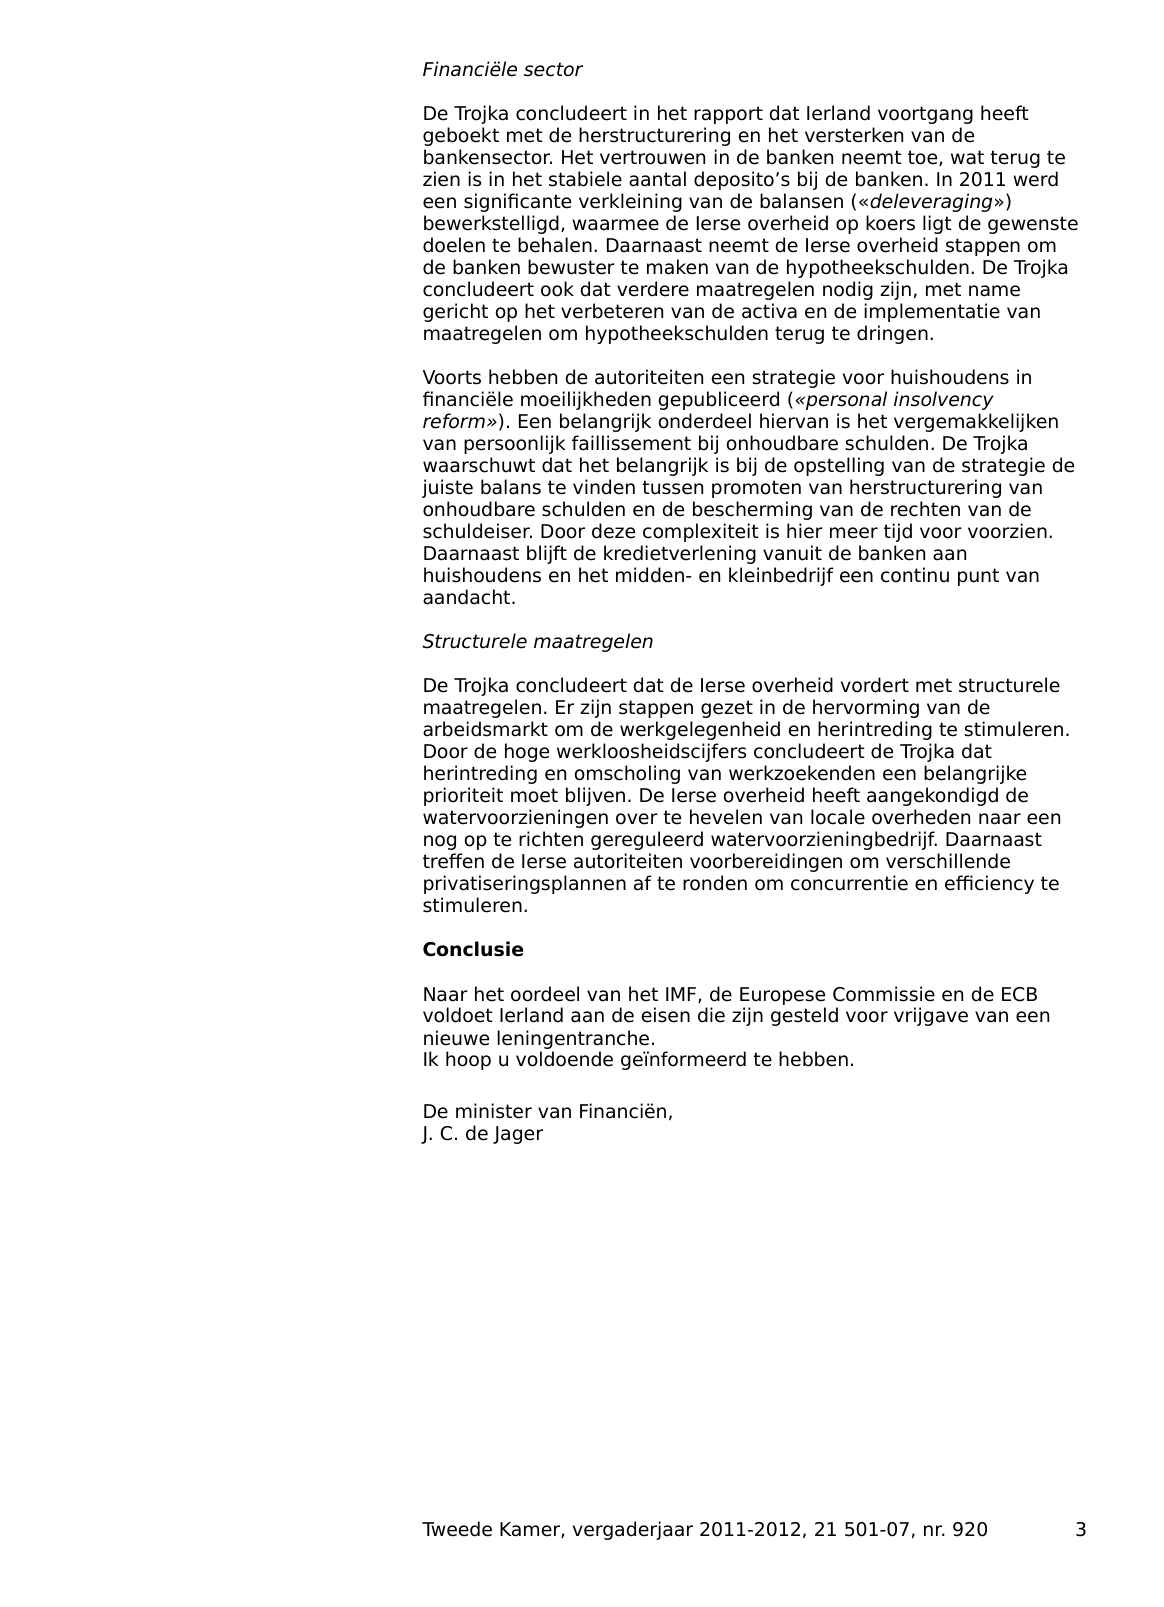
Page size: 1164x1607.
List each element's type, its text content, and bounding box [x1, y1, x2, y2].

text Naar het oordeel van het IMF, de Europese Commissie en de ECB voldoet Ierland aan de eisen die zijn gesteld voor vrijgave van een nieuwe leningentranche. [422, 983, 1087, 1049]
text Ik hoop u voldoende geïnformeerd te hebben. [422, 1049, 1087, 1071]
text De minister van Financiën, J. C. de Jager [422, 1101, 1087, 1145]
text Voorts hebben de autoriteiten een strategie voor huishoudens in financiële moeilijkheden gepubliceerd («personal insolvency reform»). Een belangrijk onderdeel hiervan is het vergemakkelijken van persoonlijk faillissement bij onhoudbare schulden. De Trojka waarschuwt dat het belangrijk is bij de opstelling van de strategie de juiste balans te vinden tussen promoten van herstructurering van onhoudbare schulden en de bescherming van de rechten van de schuldeiser. Door deze complexiteit is hier meer tijd voor voorzien. Daarnaast blijft de kredietverlening vanuit de banken aan huishoudens en het midden- en kleinbedrijf een continu punt van aandacht. [422, 367, 1087, 609]
text De Trojka concludeert dat de Ierse overheid vordert met structurele maatregelen. Er zijn stappen gezet in de hervorming van de arbeidsmarkt om de werkgelegenheid en herintreding te stimuleren. Door de hoge werkloosheidscijfers concludeert de Trojka dat herintreding en omscholing van werkzoekenden een belangrijke prioriteit moet blijven. De Ierse overheid heeft aangekondigd de watervoorzieningen over te hevelen van locale overheden naar een nog op te richten gereguleerd watervoorzieningbedrijf. Daarnaast treffen de Ierse autoriteiten voorbereidingen om verschillende privatiseringsplannen af te ronden om concurrentie en efficiency te stimuleren. [422, 675, 1087, 917]
subtitle Conclusie [422, 939, 1087, 961]
subtitle Financiële sector [422, 59, 1087, 81]
text De Trojka concludeert in het rapport dat Ierland voortgang heeft geboekt met de herstructurering en het versterken van de bankensector. Het vertrouwen in de banken neemt toe, wat terug te zien is in het stabiele aantal deposito’s bij de banken. In 2011 werd een significante verkleining van de balansen («deleveraging») bewerkstelligd, waarmee de Ierse overheid op koers ligt de gewenste doelen te behalen. Daarnaast neemt de Ierse overheid stappen om de banken bewuster te maken van de hypotheekschulden. De Trojka concludeert ook dat verdere maatregelen nodig zijn, met name gericht op het verbeteren van de activa en de implementatie van maatregelen om hypotheekschulden terug te dringen. [422, 103, 1087, 345]
subtitle Structurele maatregelen [422, 631, 1087, 653]
